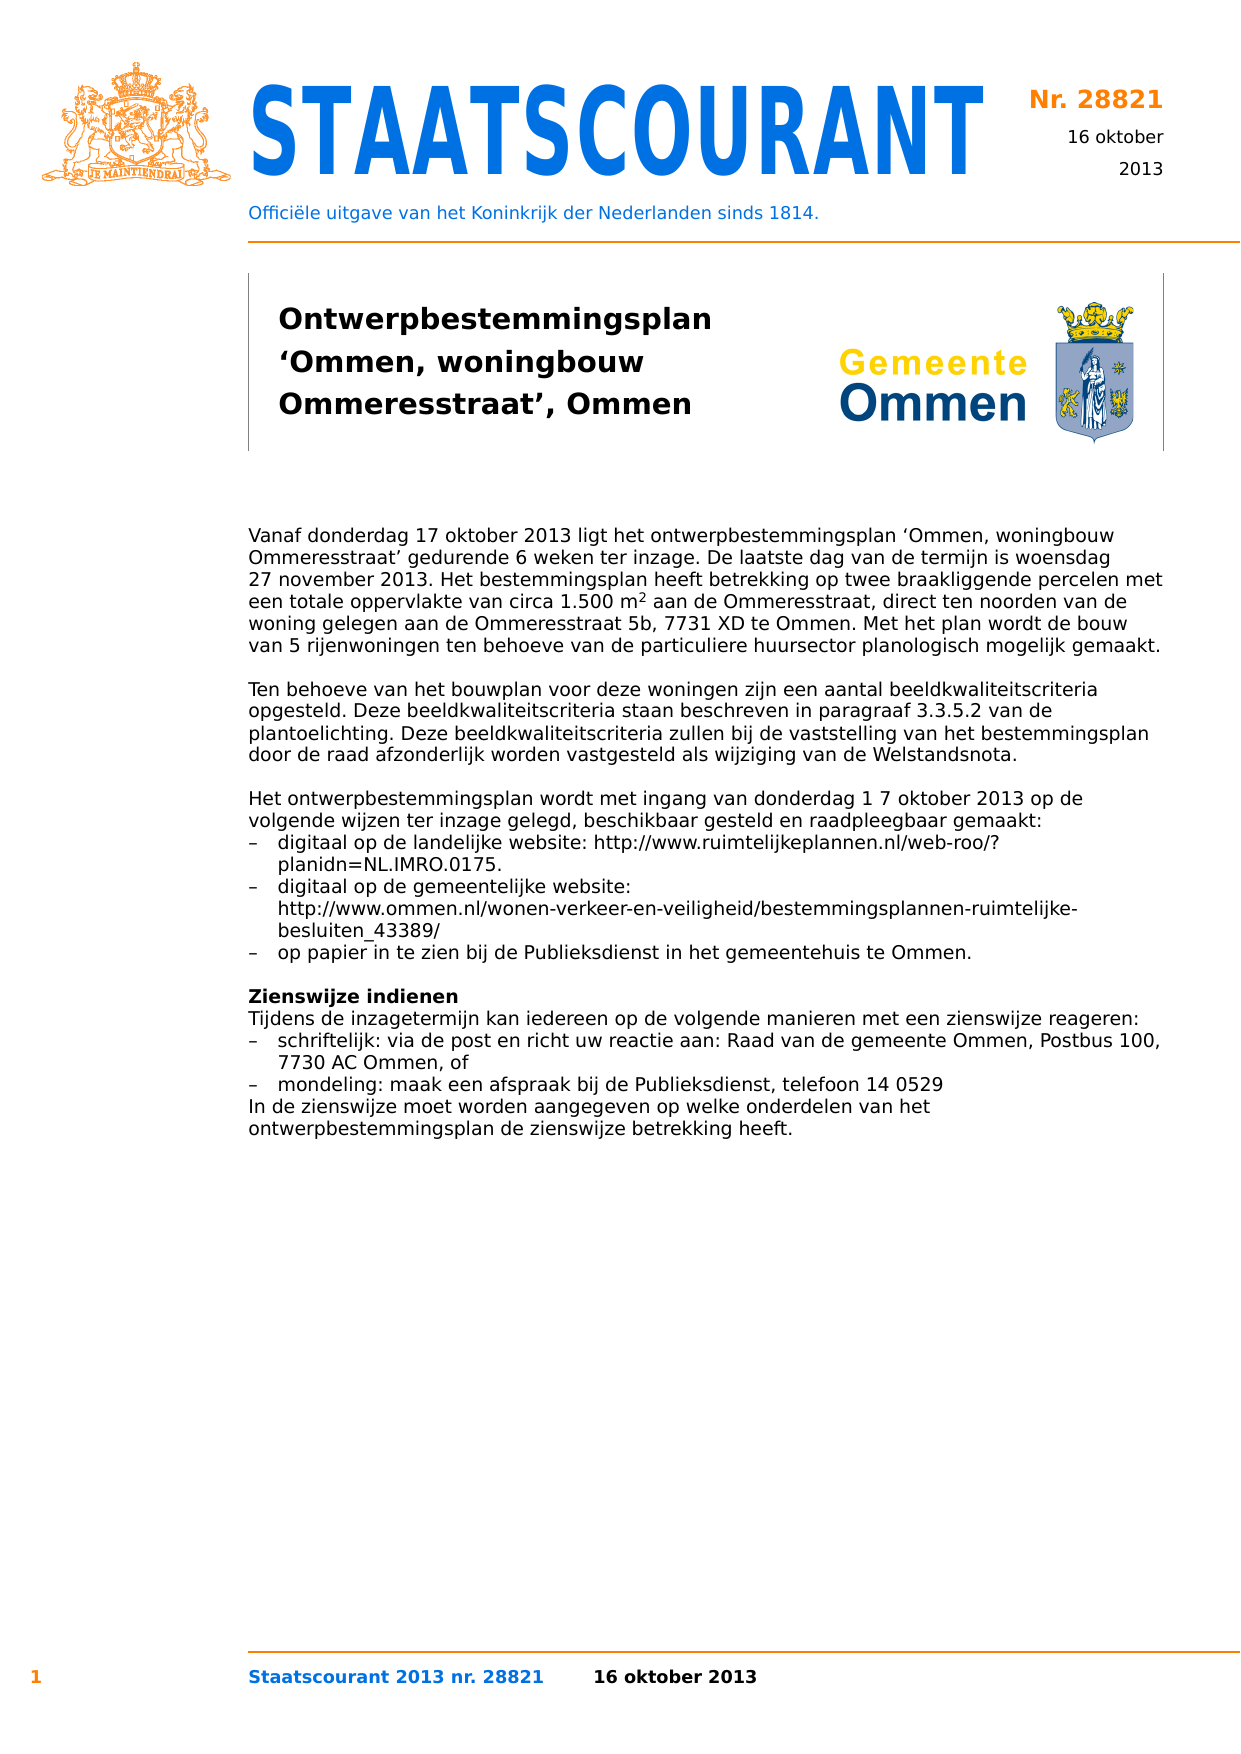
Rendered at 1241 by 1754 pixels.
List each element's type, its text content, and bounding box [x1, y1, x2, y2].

table_cell 16 oktober [998, 121, 1240, 153]
table_header STAATSCOURANT [248, 62, 998, 203]
subtitle Ontwerpbestemmingsplan ‘Ommen, woningbouw Ommeresstraat’, Ommen [249, 273, 1163, 451]
text – digitaal op de gemeentelijke website: http://www.ommen.nl/wonen-verkeer-en-veiligheid/bestemmingsplannen-ruimtelijke-besluiten_43389/ [248, 876, 1163, 942]
table_header [25, 62, 248, 241]
text Het ontwerpbestemmingsplan wordt met ingang van donderdag 1 7 oktober 2013 op de volgende wijzen ter inzage gelegd, beschikbaar gesteld en raadpleegbaar gemaakt: [248, 788, 1163, 832]
text Vanaf donderdag 17 oktober 2013 ligt het ontwerpbestemmingsplan ‘Ommen, woningbouw Ommeresstraat’ gedurende 6 weken ter inzage. De laatste dag van de termijn is woensdag 27 november 2013. Het bestemmingsplan heeft betrekking op twee braakliggende percelen met een totale oppervlakte van circa 1.500 m2 aan de Ommeresstraat, direct ten noorden van de woning gelegen aan de Ommeresstraat 5b, 7731 XD te Ommen. Met het plan wordt de bouw van 5 rijenwoningen ten behoeve van de particuliere huursector planologisch mogelijk gemaakt. [248, 525, 1163, 657]
text – digitaal op de landelijke website: http://www.ruimtelijkeplannen.nl/web-roo/?planidn=NL.IMRO.0175. [248, 832, 1163, 876]
table_cell 2013 [998, 153, 1240, 203]
text In de zienswijze moet worden aangegeven op welke onderdelen van het ontwerpbestemmingsplan de zienswijze betrekking heeft. [248, 1096, 1163, 1140]
table_cell Officiële uitgave van het Koninkrijk der Nederlanden sinds 1814. [248, 203, 1240, 241]
text Ten behoeve van het bouwplan voor deze woningen zijn een aantal beeldkwaliteitscriteria opgesteld. Deze beeldkwaliteitscriteria staan beschreven in paragraaf 3.3.5.2 van de plantoelichting. Deze beeldkwaliteitscriteria zullen bij de vaststelling van het bestemmingsplan door de raad afzonderlijk worden vastgesteld als wijziging van de Welstandsnota. [248, 678, 1163, 766]
text – mondeling: maak een afspraak bij de Publieksdienst, telefoon 14 0529 [248, 1074, 1163, 1096]
text Tijdens de inzagetermijn kan iedereen op de volgende manieren met een zienswijze reageren: [248, 1008, 1163, 1030]
table_header Nr. 28821 [998, 62, 1240, 121]
text – schriftelijk: via de post en richt uw reactie aan: Raad van de gemeente Ommen, Postbus 100, 7730 AC Ommen, of [248, 1030, 1163, 1074]
picture [41, 62, 231, 186]
text – op papier in te zien bij de Publieksdienst in het gemeentehuis te Ommen. [248, 942, 1163, 964]
picture [838, 302, 1134, 451]
text Zienswijze indienen [248, 986, 1163, 1008]
